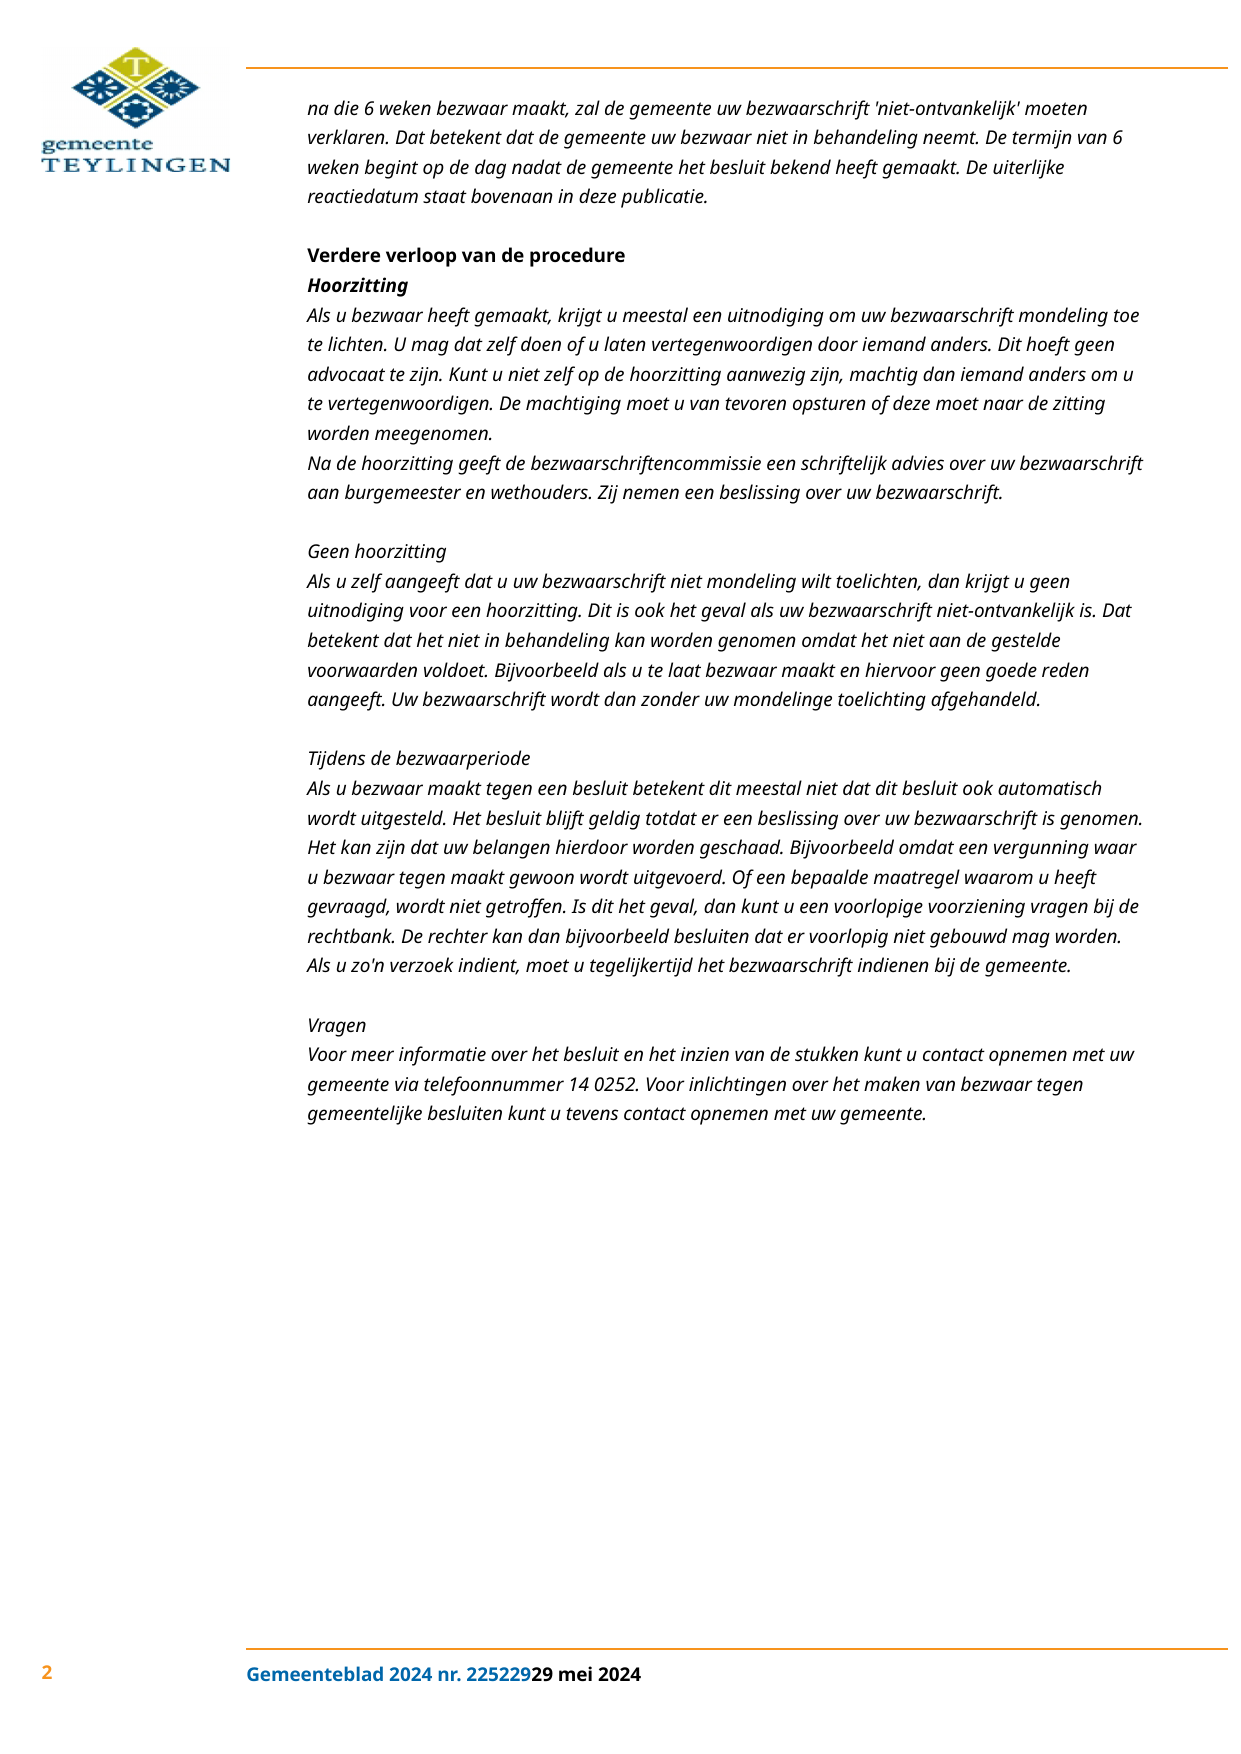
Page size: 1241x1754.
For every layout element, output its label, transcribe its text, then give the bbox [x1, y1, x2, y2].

list na die 6 weken bezwaar maakt, zal de gemeente uw bezwaarschrift 'niet-ontvankelijk' moeten verklaren. Dat betekent dat de gemeente uw bezwaar niet in behandeling neemt. De termijn van 6 weken begint op de dag nadat de gemeente het besluit bekend heeft gemaakt. De uiterlijke reactiedatum staat bovenaan in deze publicatie. [248, 95, 1152, 209]
list Vragen [248, 1012, 1152, 1038]
list Als u bezwaar heeft gemaakt, krijgt u meestal een uitnodiging om uw bezwaarschrift mondeling toe te lichten. U mag dat zelf doen of u laten vertegenwoordigen door iemand anders. Dit hoeft geen advocaat te zijn. Kunt u niet zelf op de hoorzitting aanwezig zijn, machtig dan iemand anders om u te vertegenwoordigen. De machtiging moet u van tevoren opsturen of deze moet naar de zitting worden meegenomen. [248, 302, 1152, 446]
list Geen hoorzitting [248, 538, 1152, 564]
list Na de hoorzitting geeft de bezwaarschriftencommissie een schriftelijk advies over uw bezwaarschrift aan burgemeester en wethouders. Zij nemen een beslissing over uw bezwaarschrift. [248, 450, 1152, 505]
list Als u zelf aangeeft dat u uw bezwaarschrift niet mondeling wilt toelichten, dan krijgt u geen uitnodiging voor een hoorzitting. Dit is ook het geval als uw bezwaarschrift niet-ontvankelijk is. Dat betekent dat het niet in behandeling kan worden genomen omdat het niet aan de gestelde voorwaarden voldoet. Bijvoorbeeld als u te laat bezwaar maakt en hiervoor geen goede reden aangeeft. Uw bezwaarschrift wordt dan zonder uw mondelinge toelichting afgehandeld. [248, 568, 1152, 712]
list Hoorzitting [248, 272, 1152, 298]
list Als u bezwaar maakt tegen een besluit betekent dit meestal niet dat dit besluit ook automatisch wordt uitgesteld. Het besluit blijft geldig totdat er een beslissing over uw bezwaarschrift is genomen. Het kan zijn dat uw belangen hierdoor worden geschaad. Bijvoorbeeld omdat een vergunning waar u bezwaar tegen maakt gewoon wordt uitgevoerd. Of een bepaalde maatregel waarom u heeft gevraagd, wordt niet getroffen. Is dit het geval, dan kunt u een voorlopige voorziening vragen bij de rechtbank. De rechter kan dan bijvoorbeeld besluiten dat er voorlopig niet gebouwd mag worden. Als u zo'n verzoek indient, moet u tegelijkertijd het bezwaarschrift indienen bij de gemeente. [248, 775, 1152, 978]
picture [41, 47, 231, 172]
list Verdere verloop van de procedure [248, 243, 1152, 268]
list Voor meer informatie over het besluit en het inzien van de stukken kunt u contact opnemen met uw gemeente via telefoonnummer 14 0252. Voor inlichtingen over het maken van bezwaar tegen gemeentelijke besluiten kunt u tevens contact opnemen met uw gemeente. [248, 1041, 1152, 1126]
list Tijdens de bezwaarperiode [248, 746, 1152, 771]
